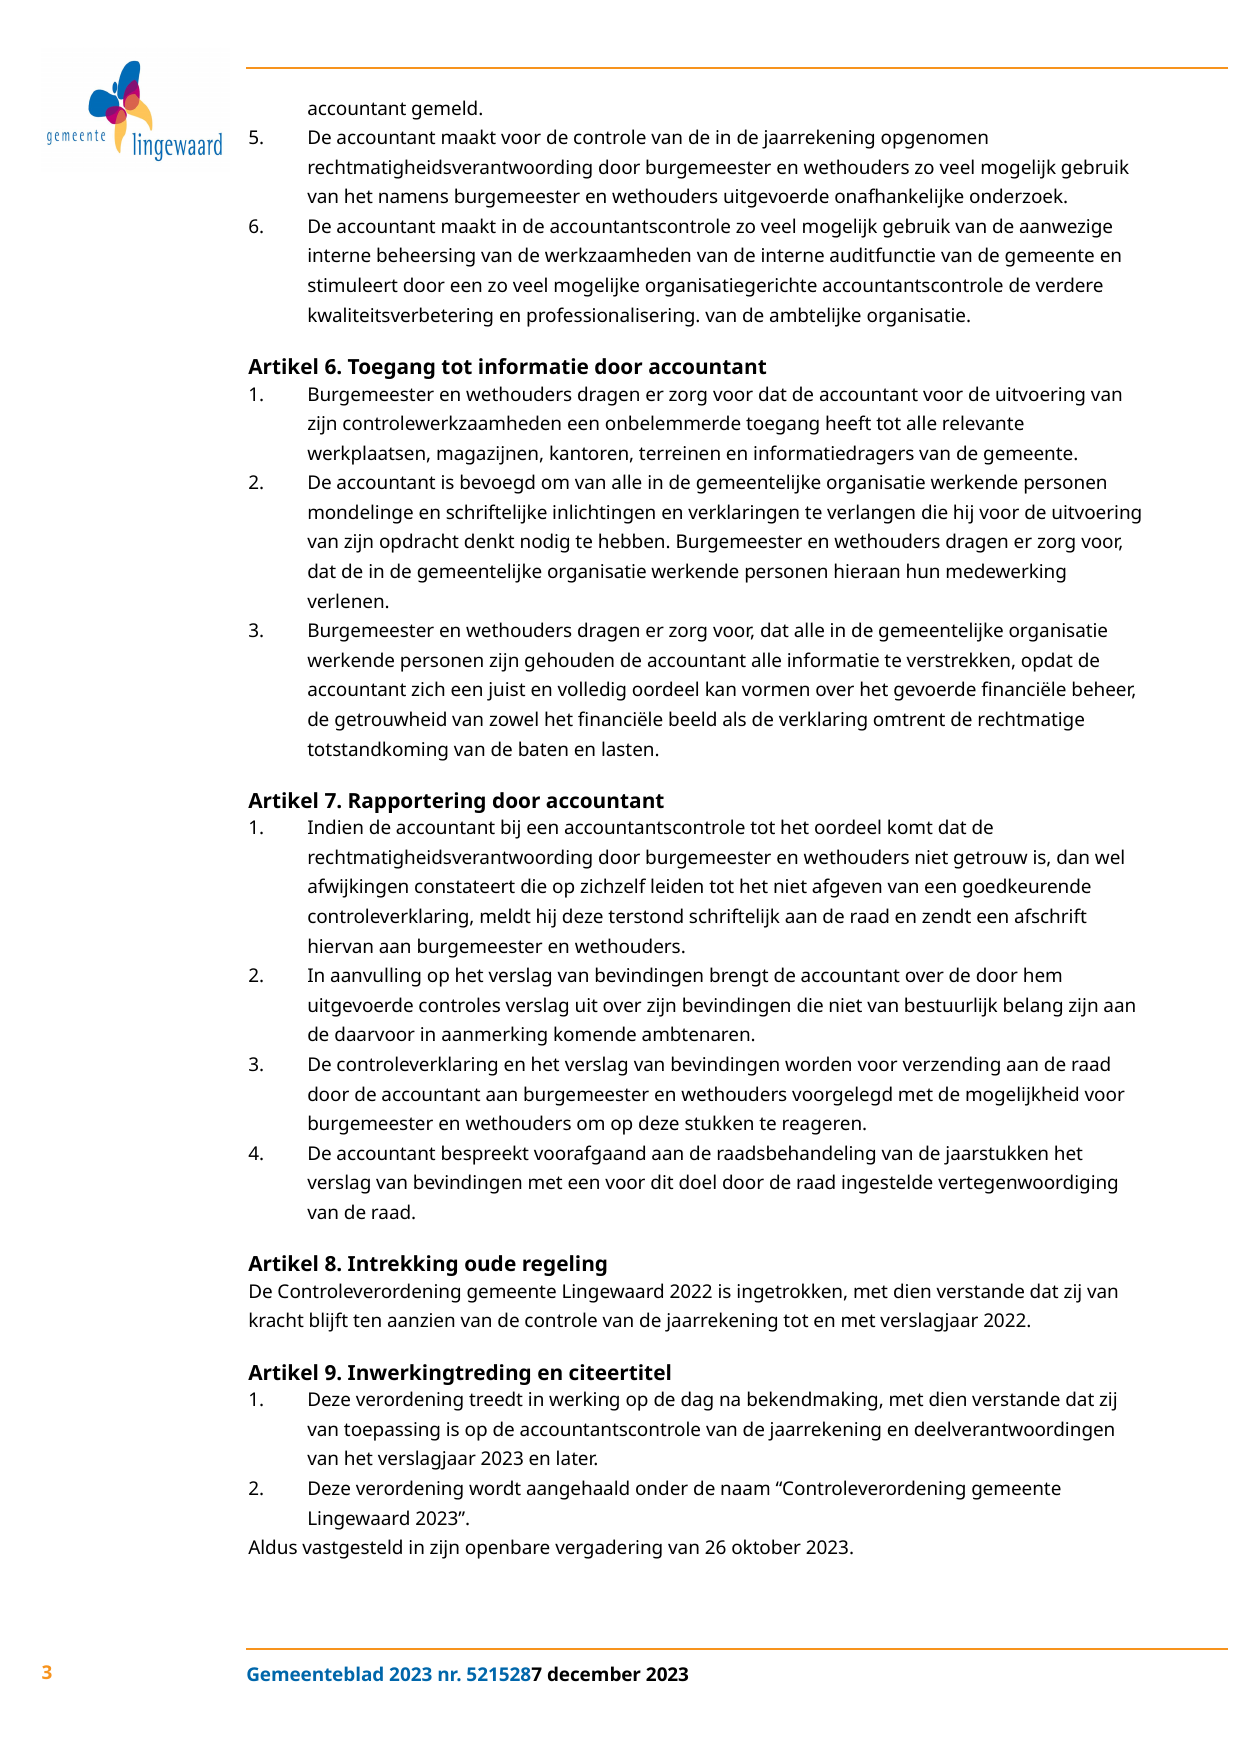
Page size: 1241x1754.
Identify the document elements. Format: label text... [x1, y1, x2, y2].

list Burgemeester en wethouders dragen er zorg voor dat de accountant voor de uitvoering van zijn controlewerkzaamheden een onbelemmerde toegang heeft tot alle relevante werkplaatsen, magazijnen, kantoren, terreinen en informatiedragers van de gemeente. [248, 381, 1152, 466]
list De accountant bespreekt voorafgaand aan de raadsbehandeling van de jaarstukken het verslag van bevindingen met een voor dit doel door de raad ingestelde vertegenwoordiging van de raad. [248, 1140, 1152, 1225]
list Deze verordening wordt aangehaald onder de naam “Controleverordening gemeente Lingewaard 2023”. [248, 1475, 1152, 1531]
picture [41, 47, 231, 172]
list accountant gemeld. [248, 95, 1152, 121]
list De accountant maakt in de accountantscontrole zo veel mogelijk gebruik van de aanwezige interne beheersing van de werkzaamheden van de interne auditfunctie van de gemeente en stimuleert door een zo veel mogelijke organisatiegerichte accountantscontrole de verdere kwaliteitsverbetering en professionalisering. van de ambtelijke organisatie. [248, 213, 1152, 328]
text Artikel 8. Intrekking oude regeling [248, 1249, 1152, 1278]
list De accountant maakt voor de controle van de in de jaarrekening opgenomen rechtmatigheidsverantwoording door burgemeester en wethouders zo veel mogelijk gebruik van het namens burgemeester en wethouders uitgevoerde onafhankelijke onderzoek. [248, 124, 1152, 209]
text Artikel 7. Rapportering door accountant [248, 786, 1152, 814]
list Deze verordening treedt in werking op de dag na bekendmaking, met dien verstande dat zij van toepassing is op de accountantscontrole van de jaarrekening en deelverantwoordingen van het verslagjaar 2023 en later. [248, 1386, 1152, 1471]
text De Controleverordening gemeente Lingewaard 2022 is ingetrokken, met dien verstande dat zij van kracht blijft ten aanzien van de controle van de jaarrekening tot en met verslagjaar 2022. [248, 1278, 1152, 1333]
text Aldus vastgesteld in zijn openbare vergadering van 26 oktober 2023. [248, 1534, 1152, 1560]
list Burgemeester en wethouders dragen er zorg voor, dat alle in de gemeentelijke organisatie werkende personen zijn gehouden de accountant alle informatie te verstrekken, opdat de accountant zich een juist en volledig oordeel kan vormen over het gevoerde financiële beheer, de getrouwheid van zowel het financiële beeld als de verklaring omtrent de rechtmatige totstandkoming van de baten en lasten. [248, 617, 1152, 761]
list In aanvulling op het verslag van bevindingen brengt de accountant over de door hem uitgevoerde controles verslag uit over zijn bevindingen die niet van bestuurlijk belang zijn aan de daarvoor in aanmerking komende ambtenaren. [248, 962, 1152, 1047]
list De accountant is bevoegd om van alle in de gemeentelijke organisatie werkende personen mondelinge en schriftelijke inlichtingen en verklaringen te verlangen die hij voor de uitvoering van zijn opdracht denkt nodig te hebben. Burgemeester en wethouders dragen er zorg voor, dat de in de gemeentelijke organisatie werkende personen hieraan hun medewerking verlenen. [248, 469, 1152, 613]
text Artikel 9. Inwerkingtreding en citeertitel [248, 1358, 1152, 1386]
list De controleverklaring en het verslag van bevindingen worden voor verzending aan de raad door de accountant aan burgemeester en wethouders voorgelegd met de mogelijkheid voor burgemeester en wethouders om op deze stukken te reageren. [248, 1051, 1152, 1136]
list Indien de accountant bij een accountantscontrole tot het oordeel komt dat de rechtmatigheidsverantwoording door burgemeester en wethouders niet getrouw is, dan wel afwijkingen constateert die op zichzelf leiden tot het niet afgeven van een goedkeurende controleverklaring, meldt hij deze terstond schriftelijk aan de raad en zendt een afschrift hiervan aan burgemeester en wethouders. [248, 814, 1152, 959]
text Artikel 6. Toegang tot informatie door accountant [248, 352, 1152, 381]
